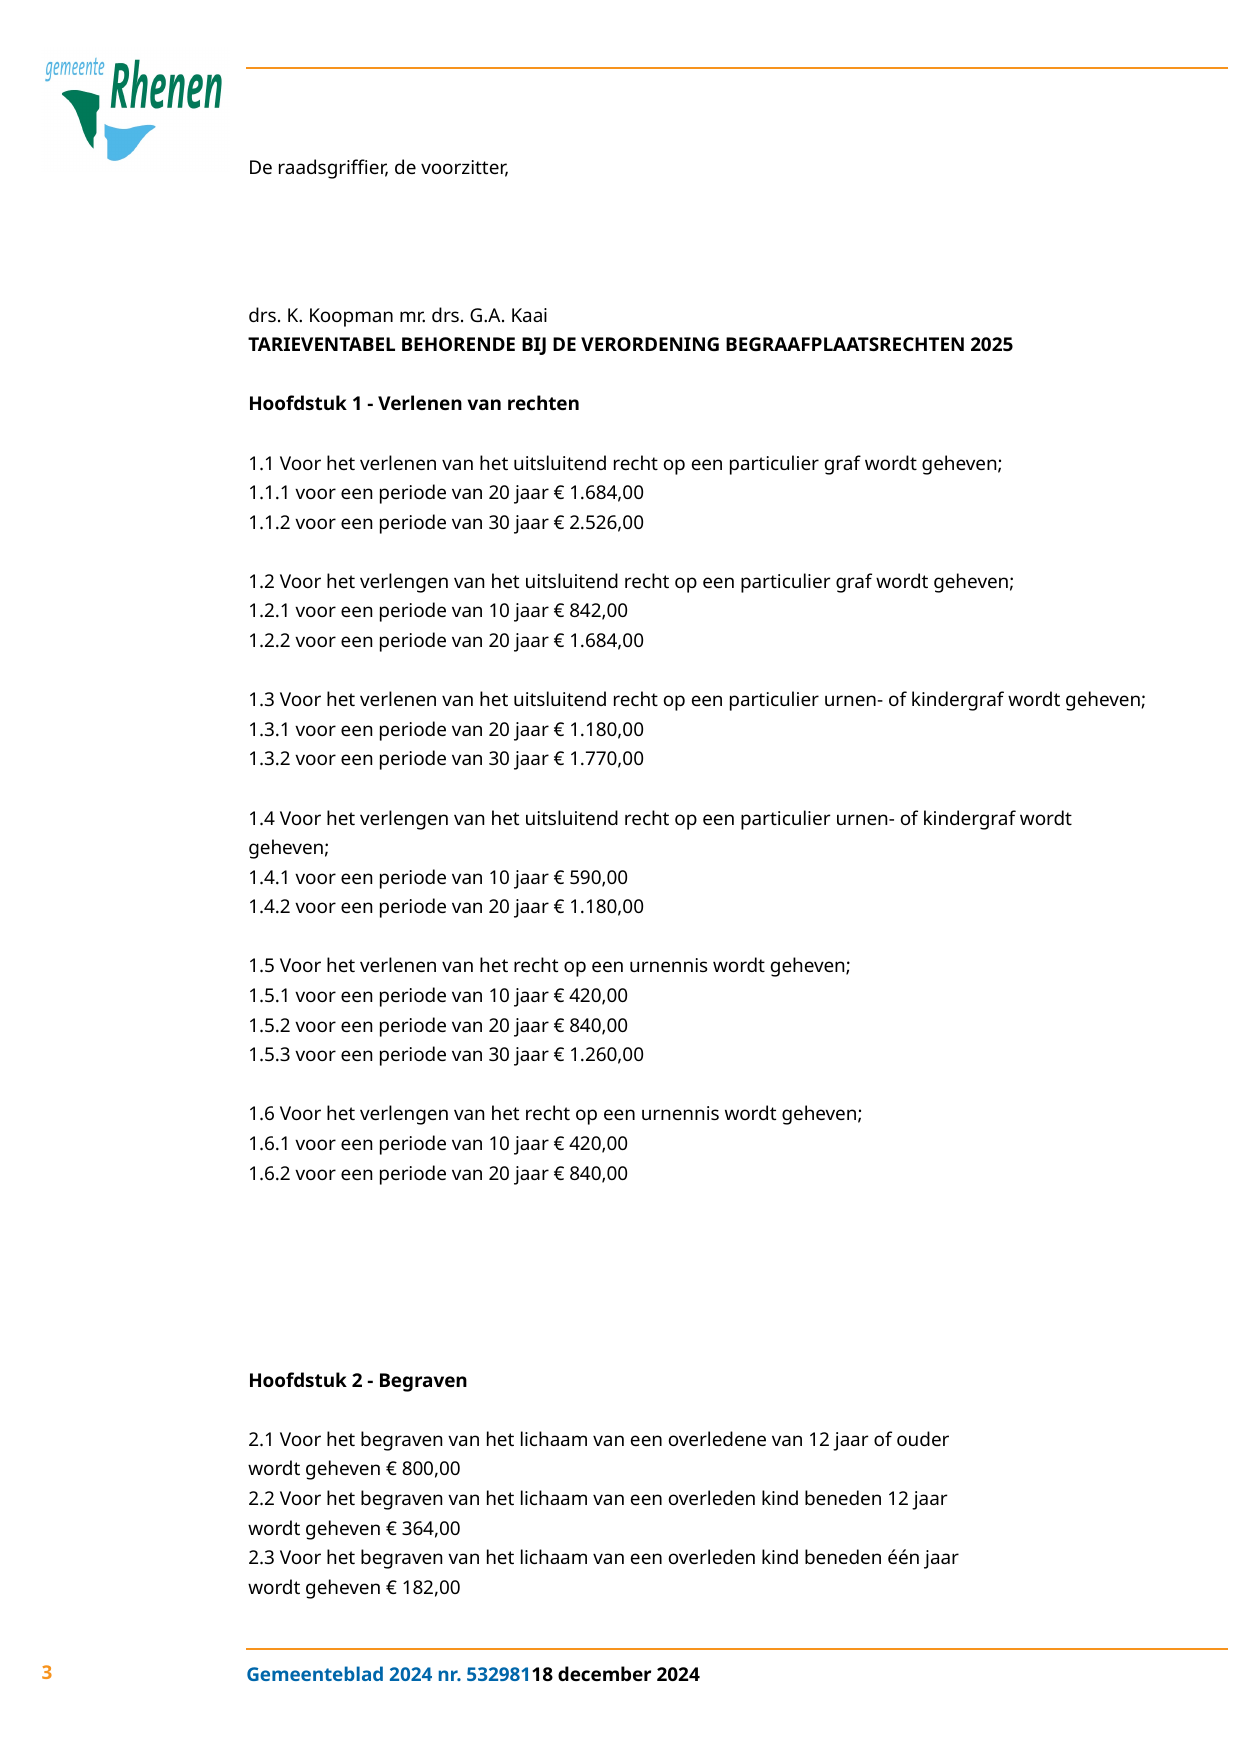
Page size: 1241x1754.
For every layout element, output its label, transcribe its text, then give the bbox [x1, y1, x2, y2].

text 2.1 Voor het begraven van het lichaam van een overledene van 12 jaar of ouder [248, 1426, 1152, 1452]
picture [41, 47, 231, 172]
text 1.4.2 voor een periode van 20 jaar € 1.180,00 [248, 893, 1152, 919]
text 1.3 Voor het verlenen van het uitsluitend recht op een particulier urnen- of kindergraf wordt geheven; [248, 686, 1152, 712]
text 1.5.2 voor een periode van 20 jaar € 840,00 [248, 1012, 1152, 1038]
text 1.4 Voor het verlengen van het uitsluitend recht op een particulier urnen- of kindergraf wordt geheven; [248, 805, 1152, 860]
text 1.2.1 voor een periode van 10 jaar € 842,00 [248, 598, 1152, 623]
text 1.6.2 voor een periode van 20 jaar € 840,00 [248, 1160, 1152, 1186]
text 1.5.1 voor een periode van 10 jaar € 420,00 [248, 982, 1152, 1008]
text 1.4.1 voor een periode van 10 jaar € 590,00 [248, 864, 1152, 890]
text wordt geheven € 182,00 [248, 1574, 1152, 1600]
text 1.5 Voor het verlenen van het recht op een urnennis wordt geheven; [248, 953, 1152, 978]
text 1.1.2 voor een periode van 30 jaar € 2.526,00 [248, 509, 1152, 535]
text wordt geheven € 800,00 [248, 1456, 1152, 1481]
text 1.2 Voor het verlengen van het uitsluitend recht op een particulier graf wordt geheven; [248, 568, 1152, 594]
text Hoofdstuk 1 - Verlenen van rechten [248, 391, 1152, 416]
text 1.3.2 voor een periode van 30 jaar € 1.770,00 [248, 746, 1152, 771]
text 1.6.1 voor een periode van 10 jaar € 420,00 [248, 1130, 1152, 1156]
text 1.2.2 voor een periode van 20 jaar € 1.684,00 [248, 627, 1152, 653]
text Hoofdstuk 2 - Begraven [248, 1367, 1152, 1393]
text drs. K. Koopman mr. drs. G.A. Kaai [248, 302, 1152, 328]
text 1.3.1 voor een periode van 20 jaar € 1.180,00 [248, 716, 1152, 742]
text 1.5.3 voor een periode van 30 jaar € 1.260,00 [248, 1041, 1152, 1067]
text 2.3 Voor het begraven van het lichaam van een overleden kind beneden één jaar [248, 1544, 1152, 1570]
text TARIEVENTABEL BEHORENDE BIJ DE VERORDENING BEGRAAFPLAATSRECHTEN 2025 [248, 331, 1152, 357]
text 1.6 Voor het verlengen van het recht op een urnennis wordt geheven; [248, 1101, 1152, 1126]
text 1.1 Voor het verlenen van het uitsluitend recht op een particulier graf wordt geheven; [248, 450, 1152, 476]
text De raadsgriffier, de voorzitter, [248, 154, 1152, 180]
text wordt geheven € 364,00 [248, 1515, 1152, 1541]
text 2.2 Voor het begraven van het lichaam van een overleden kind beneden 12 jaar [248, 1485, 1152, 1511]
text 1.1.1 voor een periode van 20 jaar € 1.684,00 [248, 479, 1152, 505]
